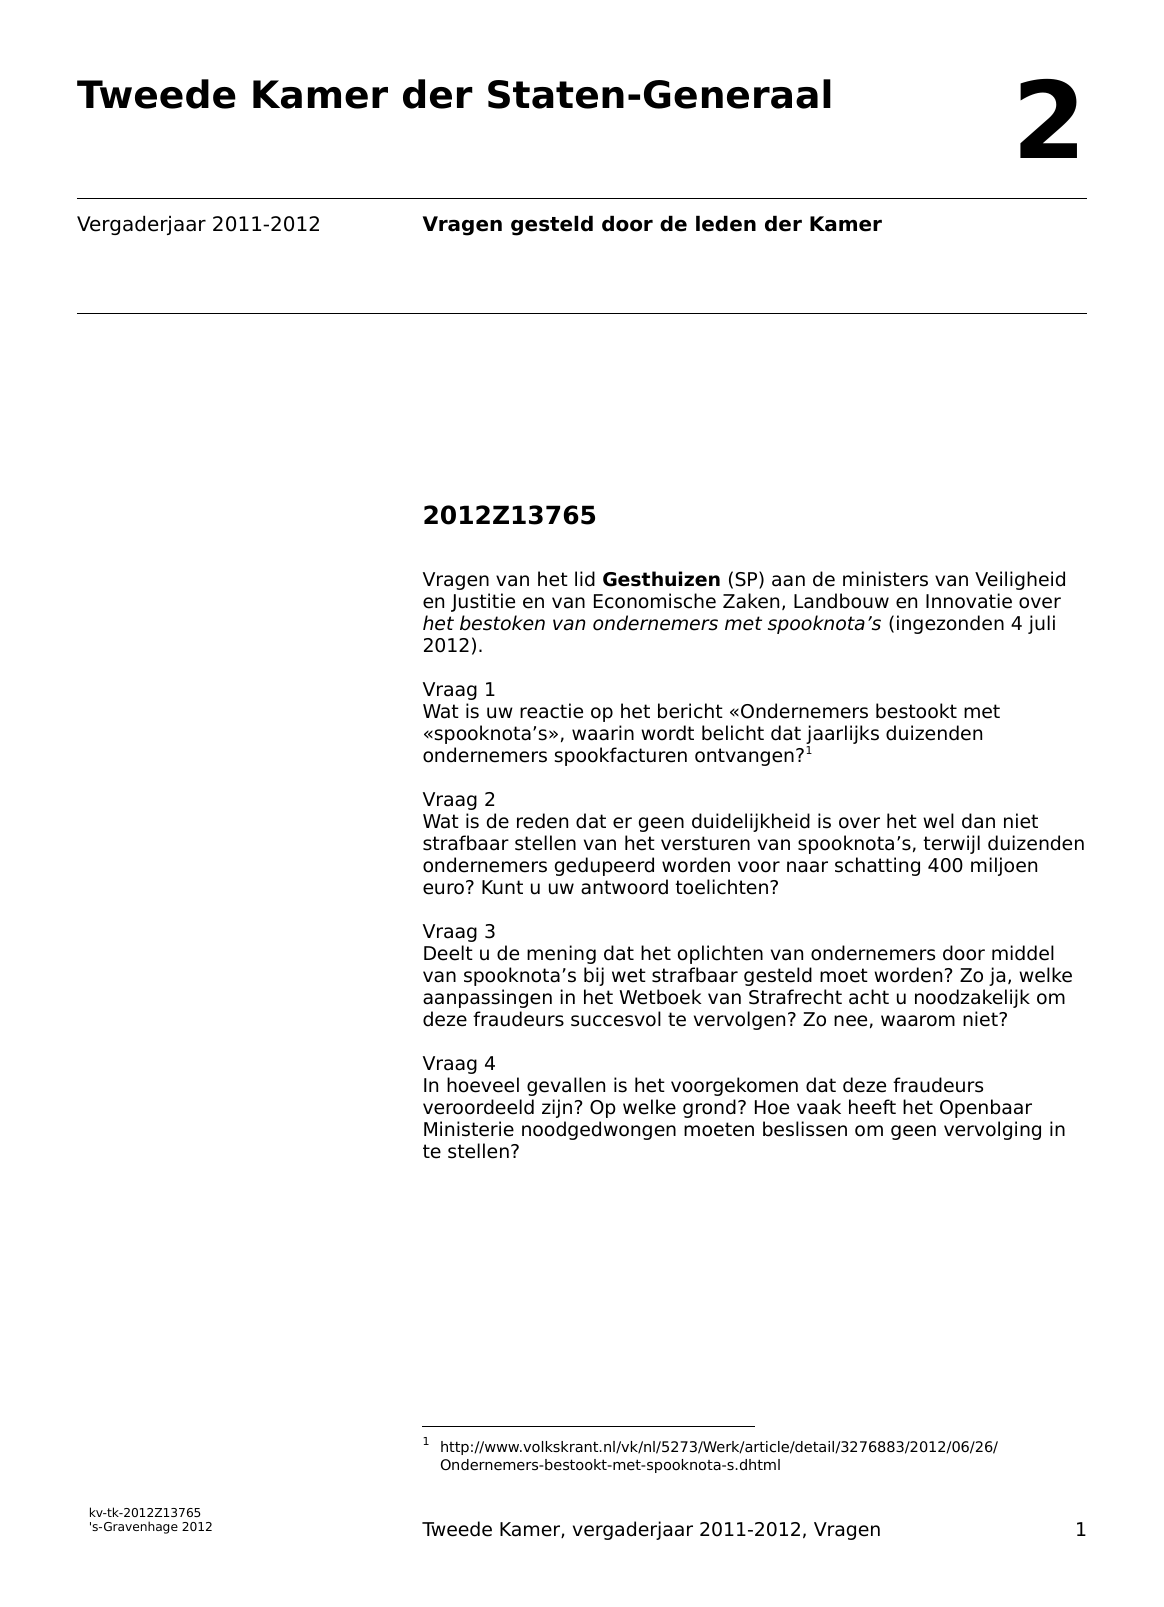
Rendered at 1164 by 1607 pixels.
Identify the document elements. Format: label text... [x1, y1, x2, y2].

text kv-tk-2012Z13765 [88, 1506, 323, 1520]
text In hoeveel gevallen is het voorgekomen dat deze fraudeurs veroordeeld zijn? Op welke grond? Hoe vaak heeft het Openbaar Ministerie noodgedwongen moeten beslissen om geen vervolging in te stellen? [422, 1075, 1087, 1163]
table_header Tweede Kamer der Staten-Generaal [77, 59, 886, 198]
text Vraag 3 [422, 921, 1087, 943]
text 2012Z13765 [422, 501, 1087, 531]
text Wat is de reden dat er geen duidelijkheid is over het wel dan niet strafbaar stellen van het versturen van spooknota’s, terwijl duizenden ondernemers gedupeerd worden voor naar schatting 400 miljoen euro? Kunt u uw antwoord toelichten? [422, 811, 1087, 899]
text Vraag 1 [422, 679, 1087, 701]
text Vragen van het lid Gesthuizen (SP) aan de ministers van Veiligheid en Justitie en van Economische Zaken, Landbouw en Innovatie over het bestoken van ondernemers met spooknota’s (ingezonden 4 juli 2012). [422, 569, 1087, 657]
table_header 2 [886, 59, 1087, 198]
text Wat is uw reactie op het bericht «Ondernemers bestookt met «spooknota’s», waarin wordt belicht dat jaarlijks duizenden ondernemers spookfacturen ontvangen? [422, 701, 1087, 767]
text 's-Gravenhage 2012 [88, 1520, 323, 1534]
table_cell Vergaderjaar 2011-2012 [77, 199, 422, 313]
text Deelt u de mening dat het oplichten van ondernemers door middel van spooknota’s bij wet strafbaar gesteld moet worden? Zo ja, welke aanpassingen in het Wetboek van Strafrecht acht u noodzakelijk om deze fraudeurs succesvol te vervolgen? Zo nee, waarom niet? [422, 943, 1087, 1031]
text Vraag 4 [422, 1053, 1087, 1075]
table_cell Vragen gesteld door de leden der Kamer [422, 199, 1087, 313]
text http://www.volkskrant.nl/vk/nl/5273/Werk/article/detail/3276883/2012/06/26/Ondernemers-bestookt-met-spooknota-s.dhtml [422, 1435, 1087, 1474]
text Vraag 2 [422, 789, 1087, 811]
